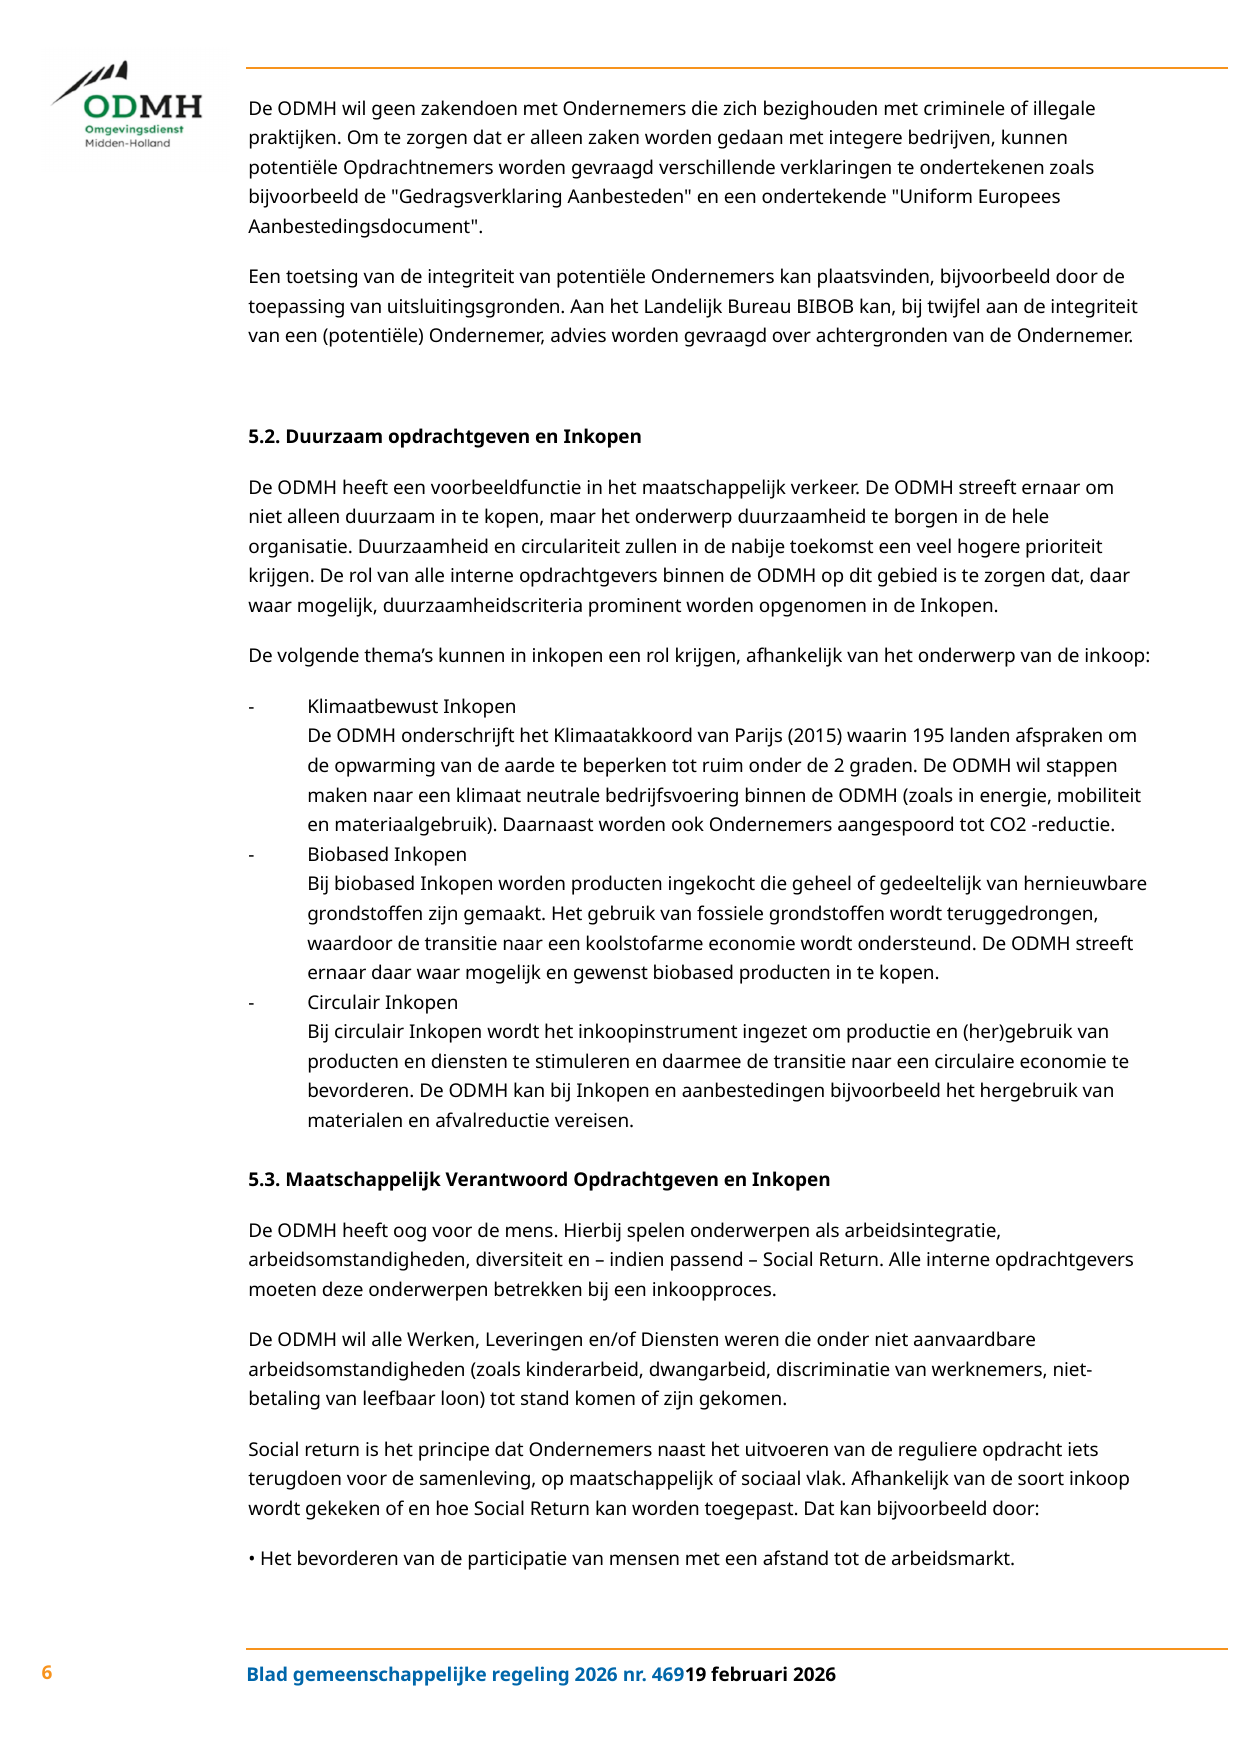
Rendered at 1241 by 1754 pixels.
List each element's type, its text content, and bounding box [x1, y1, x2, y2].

list Bij biobased Inkopen worden producten ingekocht die geheel of gedeeltelijk van hernieuwbare grondstoffen zijn gemaakt. Het gebruik van fossiele grondstoffen wordt teruggedrongen, waardoor de transitie naar een koolstofarme economie wordt ondersteund. De ODMH streeft ernaar daar waar mogelijk en gewenst biobased producten in te kopen. [248, 871, 1152, 985]
text 5.3. Maatschappelijk Verantwoord Opdrachtgeven en Inkopen [248, 1166, 1152, 1192]
list Circulair Inkopen [248, 989, 1152, 1015]
list Klimaatbewust Inkopen [248, 693, 1152, 719]
text De ODMH heeft een voorbeeldfunctie in het maatschappelijk verkeer. De ODMH streeft ernaar om niet alleen duurzaam in te kopen, maar het onderwerp duurzaamheid te borgen in de hele organisatie. Duurzaamheid en circulariteit zullen in de nabije toekomst een veel hogere prioriteit krijgen. De rol van alle interne opdrachtgevers binnen de ODMH op dit gebied is te zorgen dat, daar waar mogelijk, duurzaamheidscriteria prominent worden opgenomen in de Inkopen. [248, 474, 1152, 618]
text De ODMH wil alle Werken, Leveringen en/of Diensten weren die onder niet aanvaardbare arbeidsomstandigheden (zoals kinderarbeid, dwangarbeid, discriminatie van werknemers, niet-betaling van leefbaar loon) tot stand komen of zijn gekomen. [248, 1326, 1152, 1411]
text • Het bevorderen van de participatie van mensen met een afstand tot de arbeidsmarkt. [248, 1546, 1152, 1571]
list De ODMH onderschrijft het Klimaatakkoord van Parijs (2015) waarin 195 landen afspraken om de opwarming van de aarde te beperken tot ruim onder de 2 graden. De ODMH wil stappen maken naar een klimaat neutrale bedrijfsvoering binnen de ODMH (zoals in energie, mobiliteit en materiaalgebruik). Daarnaast worden ook Ondernemers aangespoord tot CO2 -reductie. [248, 723, 1152, 837]
text 5.2. Duurzaam opdrachtgeven en Inkopen [248, 423, 1152, 449]
text De ODMH wil geen zakendoen met Ondernemers die zich bezighouden met criminele of illegale praktijken. Om te zorgen dat er alleen zaken worden gedaan met integere bedrijven, kunnen potentiële Opdrachtnemers worden gevraagd verschillende verklaringen te ondertekenen zoals bijvoorbeeld de "Gedragsverklaring Aanbesteden" en een ondertekende "Uniform Europees Aanbestedingsdocument". [248, 95, 1152, 239]
list Bij circulair Inkopen wordt het inkoopinstrument ingezet om productie en (her)gebruik van producten en diensten te stimuleren en daarmee de transitie naar een circulaire economie te bevorderen. De ODMH kan bij Inkopen en aanbestedingen bijvoorbeeld het hergebruik van materialen en afvalreductie vereisen. [248, 1018, 1152, 1133]
text Een toetsing van de integriteit van potentiële Ondernemers kan plaatsvinden, bijvoorbeeld door de toepassing van uitsluitingsgronden. Aan het Landelijk Bureau BIBOB kan, bij twijfel aan de integriteit van een (potentiële) Ondernemer, advies worden gevraagd over achtergronden van de Ondernemer. [248, 263, 1152, 348]
picture [41, 47, 231, 172]
text Social return is het principe dat Ondernemers naast het uitvoeren van de reguliere opdracht iets terugdoen voor de samenleving, op maatschappelijk of sociaal vlak. Afhankelijk van de soort inkoop wordt gekeken of en hoe Social Return kan worden toegepast. Dat kan bijvoorbeeld door: [248, 1436, 1152, 1521]
text De volgende thema’s kunnen in inkopen een rol krijgen, afhankelijk van het onderwerp van de inkoop: [248, 643, 1152, 668]
text De ODMH heeft oog voor de mens. Hierbij spelen onderwerpen als arbeidsintegratie, arbeidsomstandigheden, diversiteit en – indien passend – Social Return. Alle interne opdrachtgevers moeten deze onderwerpen betrekken bij een inkoopproces. [248, 1217, 1152, 1302]
list Biobased Inkopen [248, 841, 1152, 867]
